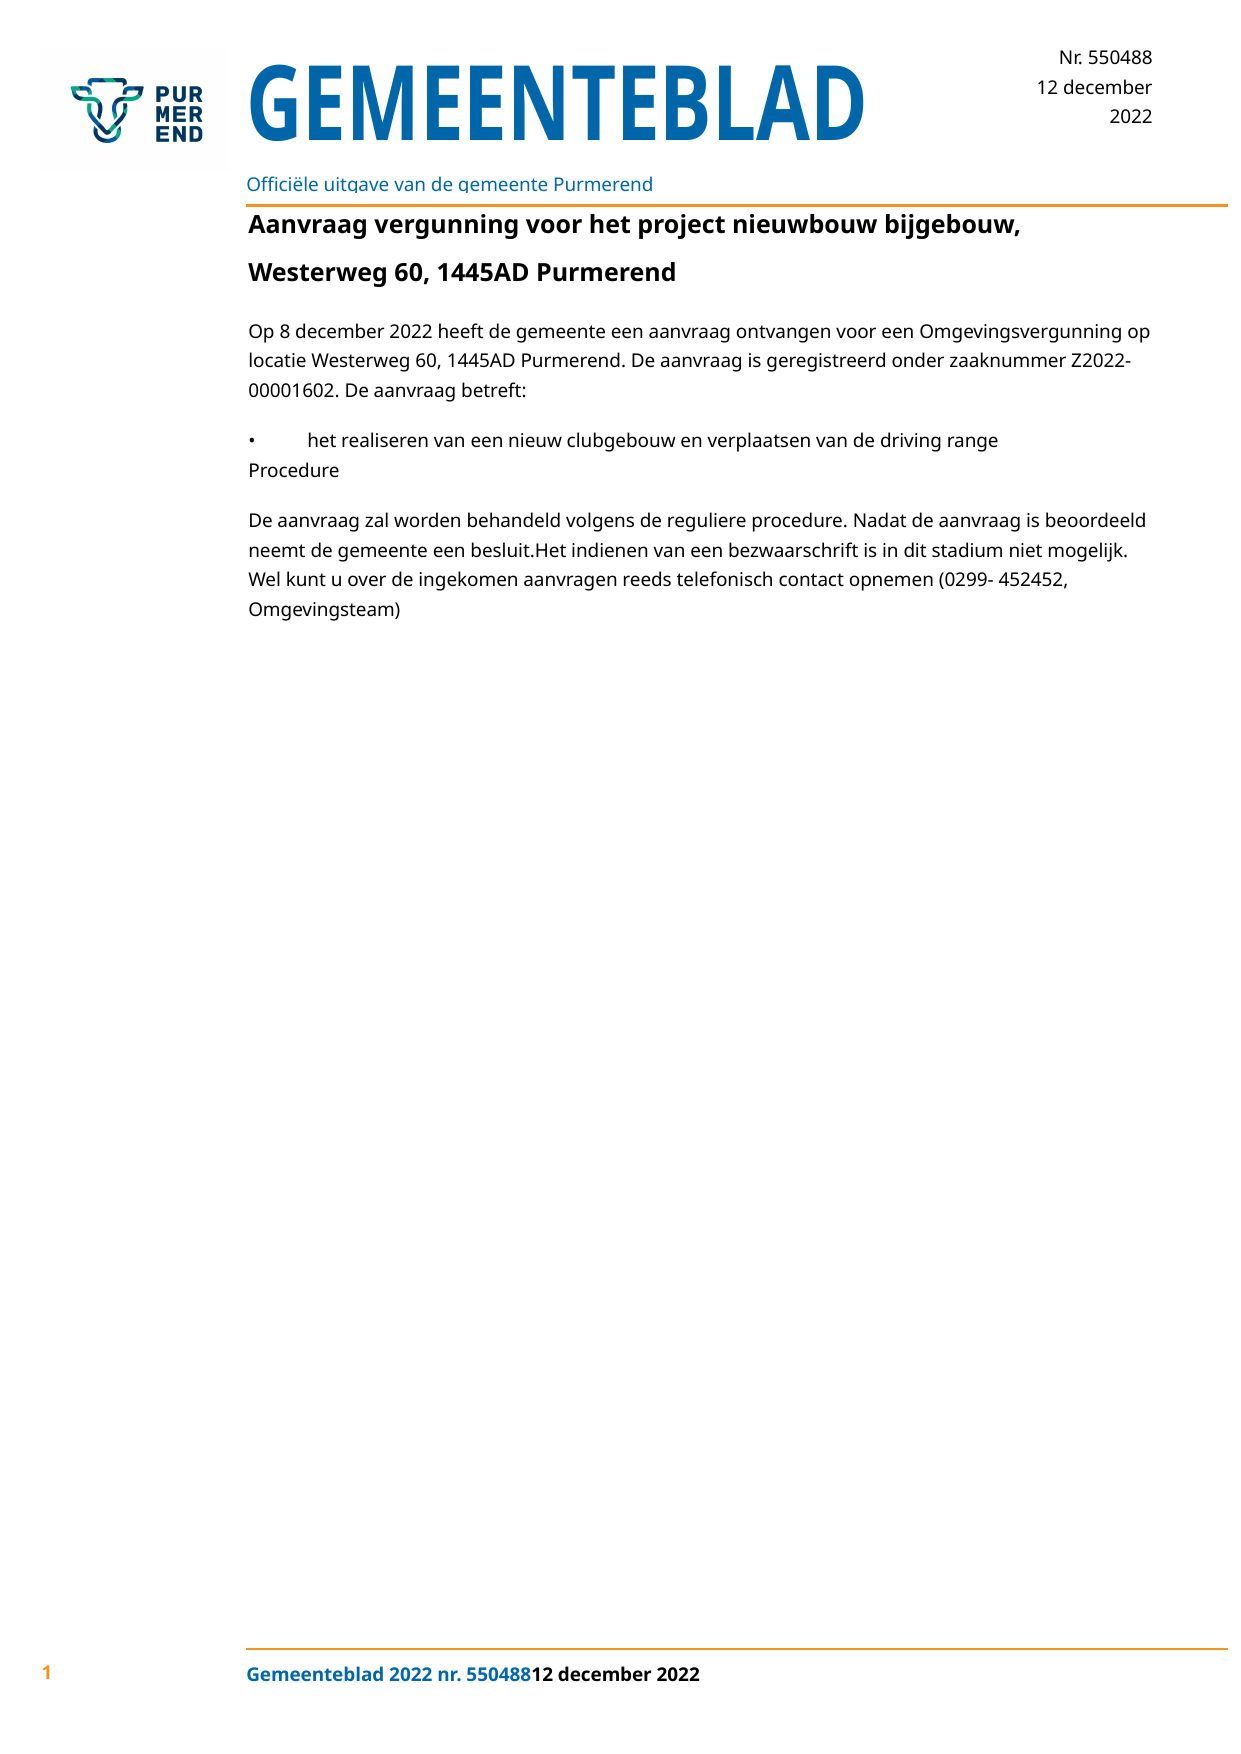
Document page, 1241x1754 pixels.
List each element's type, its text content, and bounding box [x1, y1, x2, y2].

picture [41, 47, 231, 172]
text Op 8 december 2022 heeft de gemeente een aanvraag ontvangen voor een Omgevingsvergunning op locatie Westerweg 60, 1445AD Purmerend. De aanvraag is geregistreerd onder zaaknummer Z2022-00001602. De aanvraag betreft: [248, 318, 1152, 403]
text Procedure [248, 457, 1152, 483]
list het realiseren van een nieuw clubgebouw en verplaatsen van de driving range [248, 427, 1152, 453]
text De aanvraag zal worden behandeld volgens de reguliere procedure. Nadat de aanvraag is beoordeeld neemt de gemeente een besluit.Het indienen van een bezwaarschrift is in dit stadium niet mogelijk. Wel kunt u over de ingekomen aanvragen reeds telefonisch contact opnemen (0299- 452452, Omgevingsteam) [248, 507, 1152, 622]
text Aanvraag vergunning voor het project nieuwbouw bijgebouw, Westerweg 60, 1445AD Purmerend [248, 207, 1152, 288]
